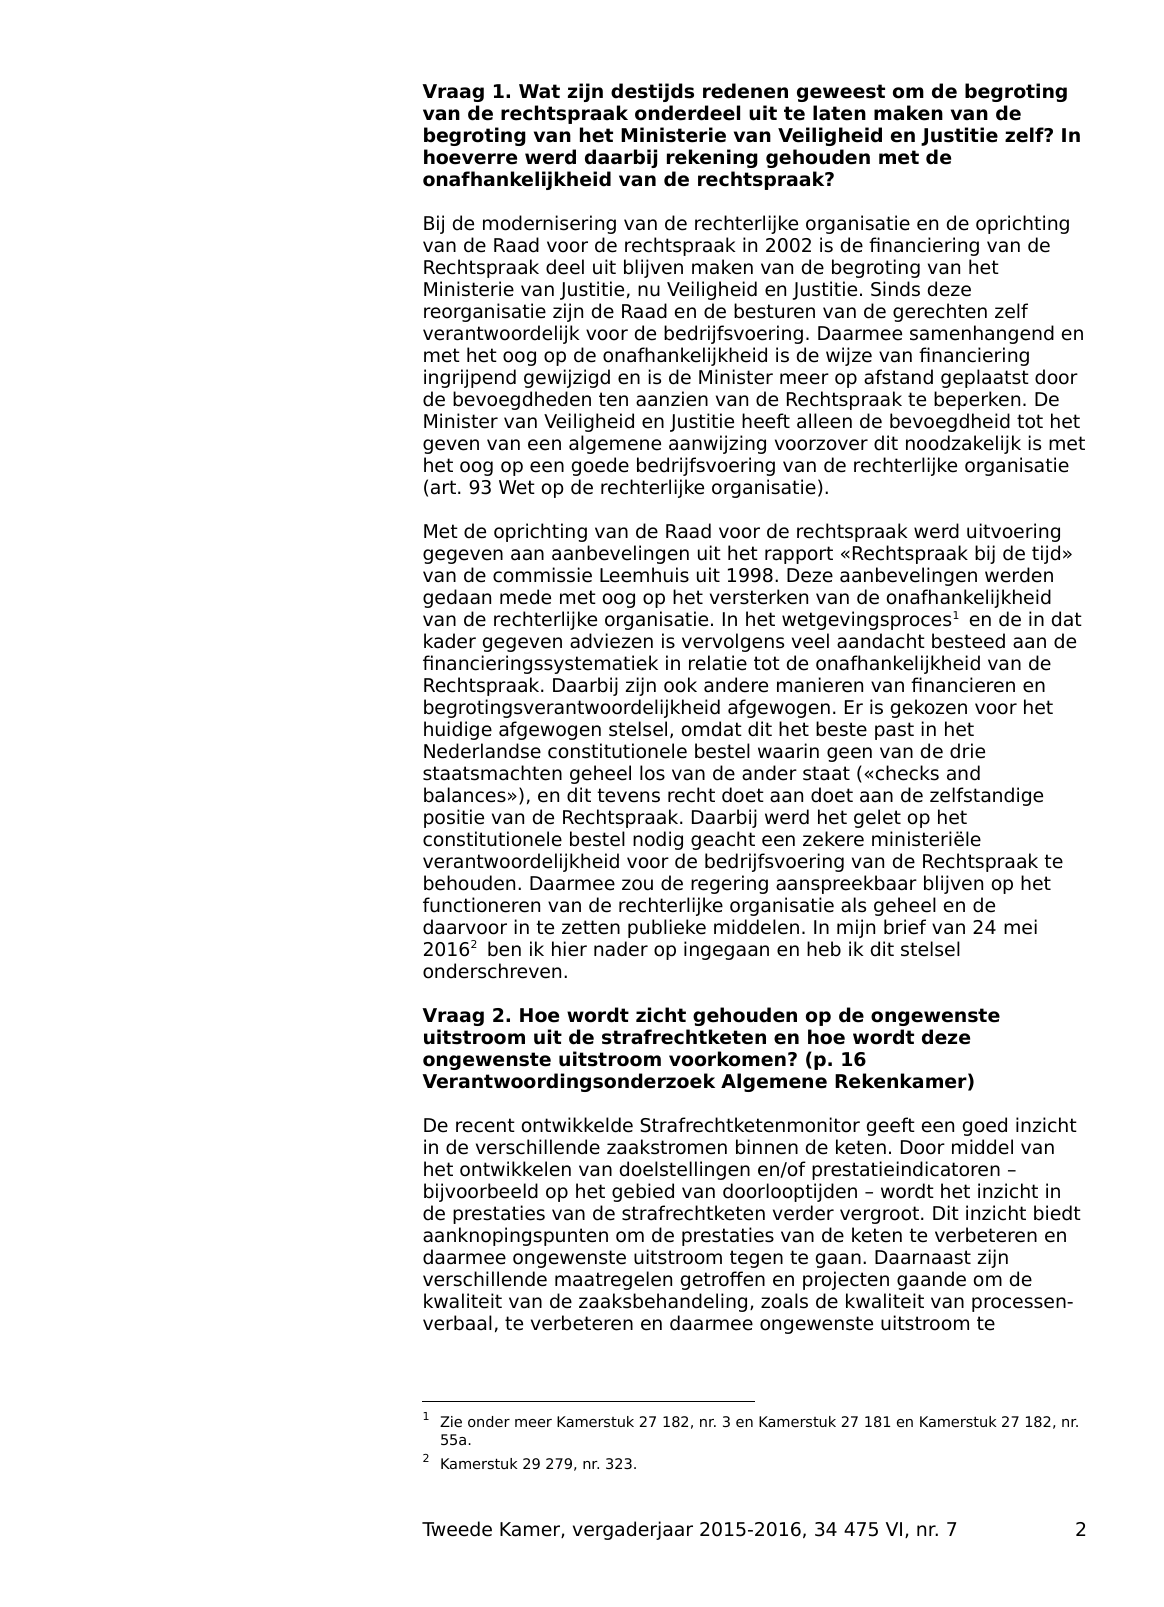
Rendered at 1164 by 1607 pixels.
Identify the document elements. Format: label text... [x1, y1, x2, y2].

text Met de oprichting van de Raad voor de rechtspraak werd uitvoering gegeven aan aanbevelingen uit het rapport «Rechtspraak bij de tijd» van de commissie Leemhuis uit 1998. Deze aanbevelingen werden gedaan mede met oog op het versterken van de onafhankelijkheid van de rechterlijke organisatie. In het wetgevingsproces en de in dat kader gegeven adviezen is vervolgens veel aandacht besteed aan de financieringssystematiek in relatie tot de onafhankelijkheid van de Rechtspraak. Daarbij zijn ook andere manieren van financieren en begrotingsverantwoordelijkheid afgewogen. Er is gekozen voor het huidige afgewogen stelsel, omdat dit het beste past in het Nederlandse constitutionele bestel waarin geen van de drie staatsmachten geheel los van de ander staat («checks and balances»), en dit tevens recht doet aan doet aan de zelfstandige positie van de Rechtspraak. Daarbij werd het gelet op het constitutionele bestel nodig geacht een zekere ministeriële verantwoordelijkheid voor de bedrijfsvoering van de Rechtspraak te behouden. Daarmee zou de regering aanspreekbaar blijven op het functioneren van de rechterlijke organisatie als geheel en de daarvoor in te zetten publieke middelen. In mijn brief van 24 mei 2016 ben ik hier nader op ingegaan en heb ik dit stelsel onderschreven. [422, 521, 1087, 983]
text Zie onder meer Kamerstuk 27 182, nr. 3 en Kamerstuk 27 181 en Kamerstuk 27 182, nr. 55a. [422, 1410, 1087, 1449]
text Bij de modernisering van de rechterlijke organisatie en de oprichting van de Raad voor de rechtspraak in 2002 is de financiering van de Rechtspraak deel uit blijven maken van de begroting van het Ministerie van Justitie, nu Veiligheid en Justitie. Sinds deze reorganisatie zijn de Raad en de besturen van de gerechten zelf verantwoordelijk voor de bedrijfsvoering. Daarmee samenhangend en met het oog op de onafhankelijkheid is de wijze van financiering ingrijpend gewijzigd en is de Minister meer op afstand geplaatst door de bevoegdheden ten aanzien van de Rechtspraak te beperken. De Minister van Veiligheid en Justitie heeft alleen de bevoegdheid tot het geven van een algemene aanwijzing voorzover dit noodzakelijk is met het oog op een goede bedrijfsvoering van de rechterlijke organisatie (art. 93 Wet op de rechterlijke organisatie). [422, 213, 1087, 499]
text De recent ontwikkelde Strafrechtketenmonitor geeft een goed inzicht in de verschillende zaakstromen binnen de keten. Door middel van het ontwikkelen van doelstellingen en/of prestatieindicatoren – bijvoorbeeld op het gebied van doorlooptijden – wordt het inzicht in de prestaties van de strafrechtketen verder vergroot. Dit inzicht biedt aanknopingspunten om de prestaties van de keten te verbeteren en daarmee ongewenste uitstroom tegen te gaan. Daarnaast zijn verschillende maatregelen getroffen en projecten gaande om de kwaliteit van de zaaksbehandeling, zoals de kwaliteit van processen-verbaal, te verbeteren en daarmee ongewenste uitstroom te [422, 1115, 1087, 1335]
text Kamerstuk 29 279, nr. 323. [422, 1452, 1087, 1474]
text Vraag 2. Hoe wordt zicht gehouden op de ongewenste uitstroom uit de strafrechtketen en hoe wordt deze ongewenste uitstroom voorkomen? (p. 16 Verantwoordingsonderzoek Algemene Rekenkamer) [422, 1005, 1087, 1093]
text Vraag 1. Wat zijn destijds redenen geweest om de begroting van de rechtspraak onderdeel uit te laten maken van de begroting van het Ministerie van Veiligheid en Justitie zelf? In hoeverre werd daarbij rekening gehouden met de onafhankelijkheid van de rechtspraak? [422, 81, 1087, 191]
